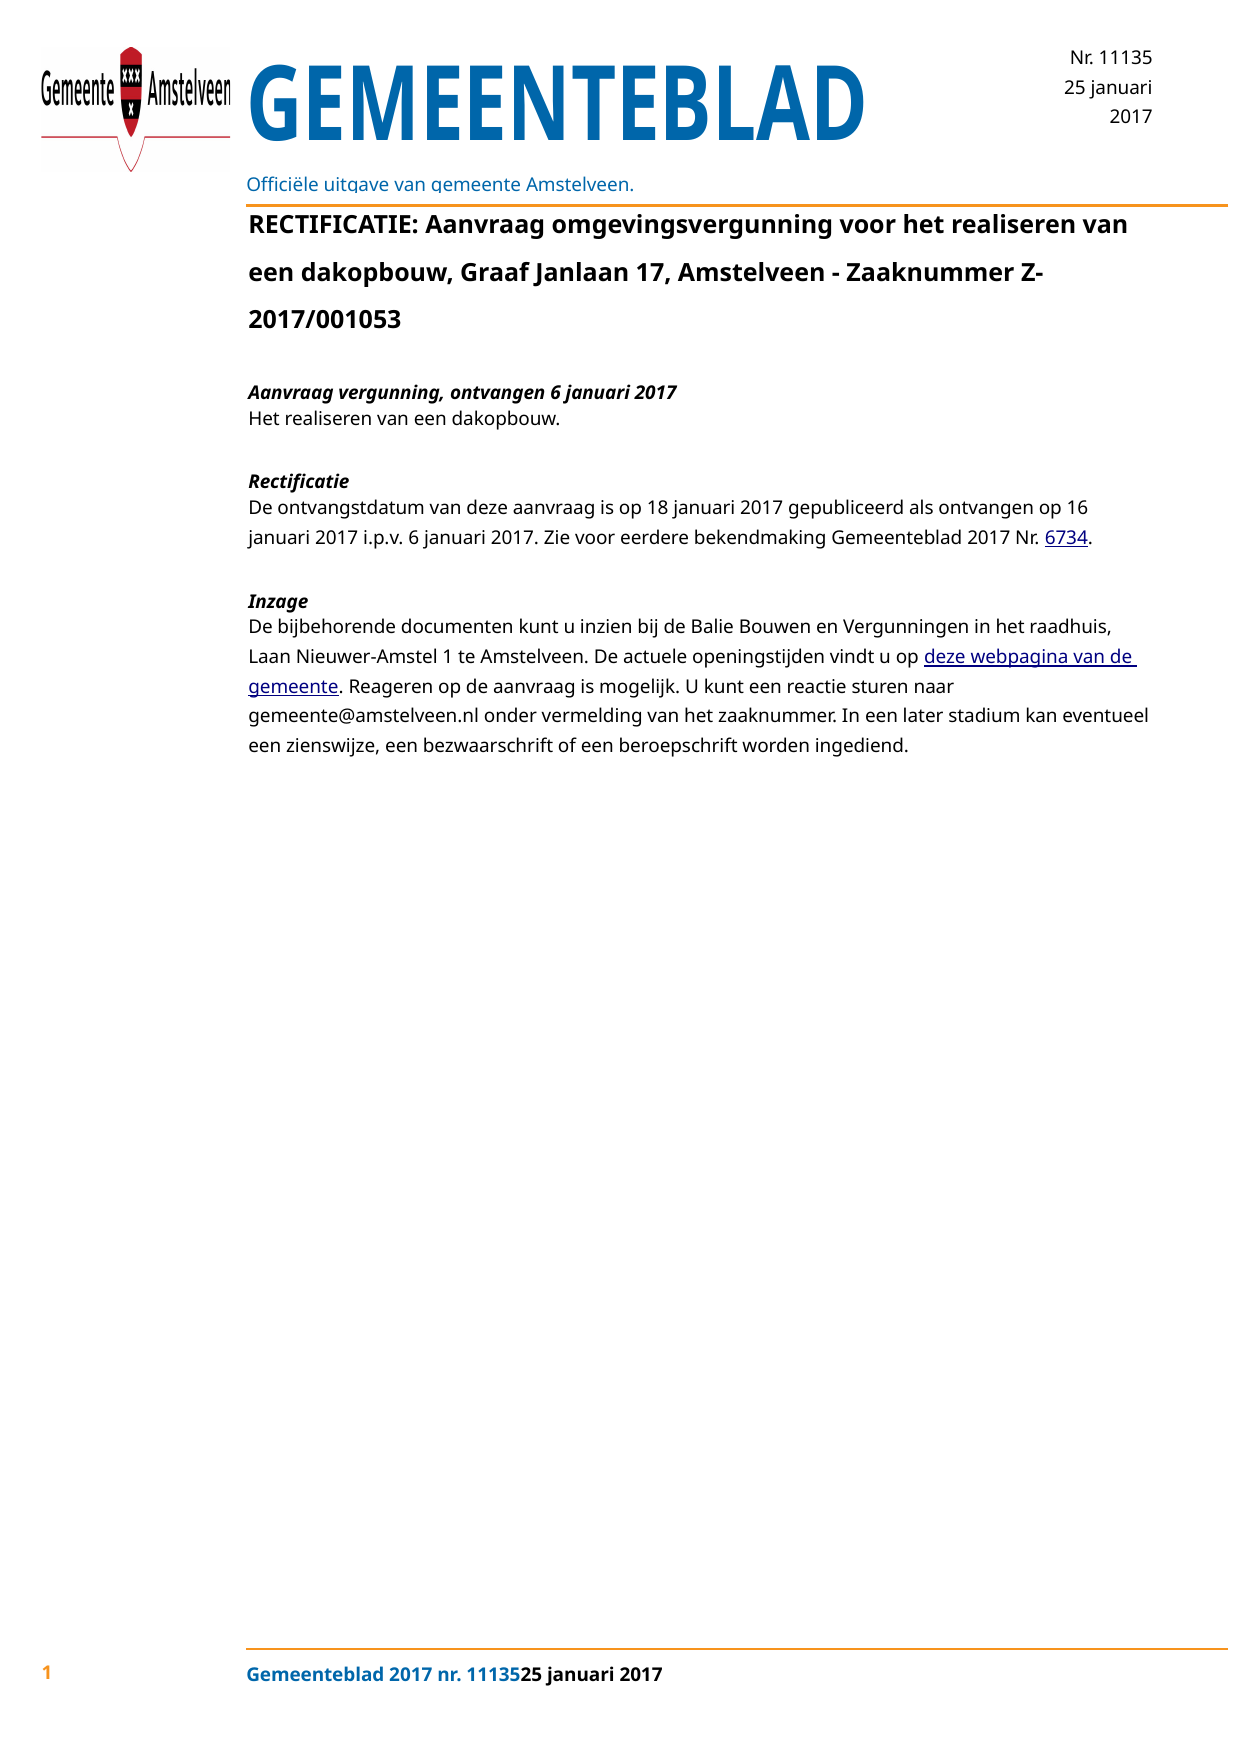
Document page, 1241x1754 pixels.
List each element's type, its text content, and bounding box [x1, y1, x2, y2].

text RECTIFICATIE: Aanvraag omgevingsvergunning voor het realiseren van een dakopbouw, Graaf Janlaan 17, Amstelveen - Zaaknummer Z-2017/001053 [248, 207, 1152, 336]
text Aanvraag vergunning, ontvangen 6 januari 2017 [248, 379, 1152, 405]
text Rectificatie [248, 469, 1152, 494]
picture [41, 47, 231, 172]
text Inzage [248, 588, 1152, 614]
text De bijbehorende documenten kunt u inzien bij de Balie Bouwen en Vergunningen in het raadhuis, Laan Nieuwer-Amstel 1 te Amstelveen. De actuele openingstijden vindt u op deze webpagina van de gemeente. Reageren op de aanvraag is mogelijk. U kunt een reactie sturen naar gemeente@amstelveen.nl onder vermelding van het zaaknummer. In een later stadium kan eventueel een zienswijze, een bezwaarschrift of een beroepschrift worden ingediend. [248, 614, 1152, 758]
text De ontvangstdatum van deze aanvraag is op 18 januari 2017 gepubliceerd als ontvangen op 16 januari 2017 i.p.v. 6 januari 2017. Zie voor eerdere bekendmaking Gemeenteblad 2017 Nr. 6734. [248, 494, 1152, 550]
text Het realiseren van een dakopbouw. [248, 405, 1152, 431]
